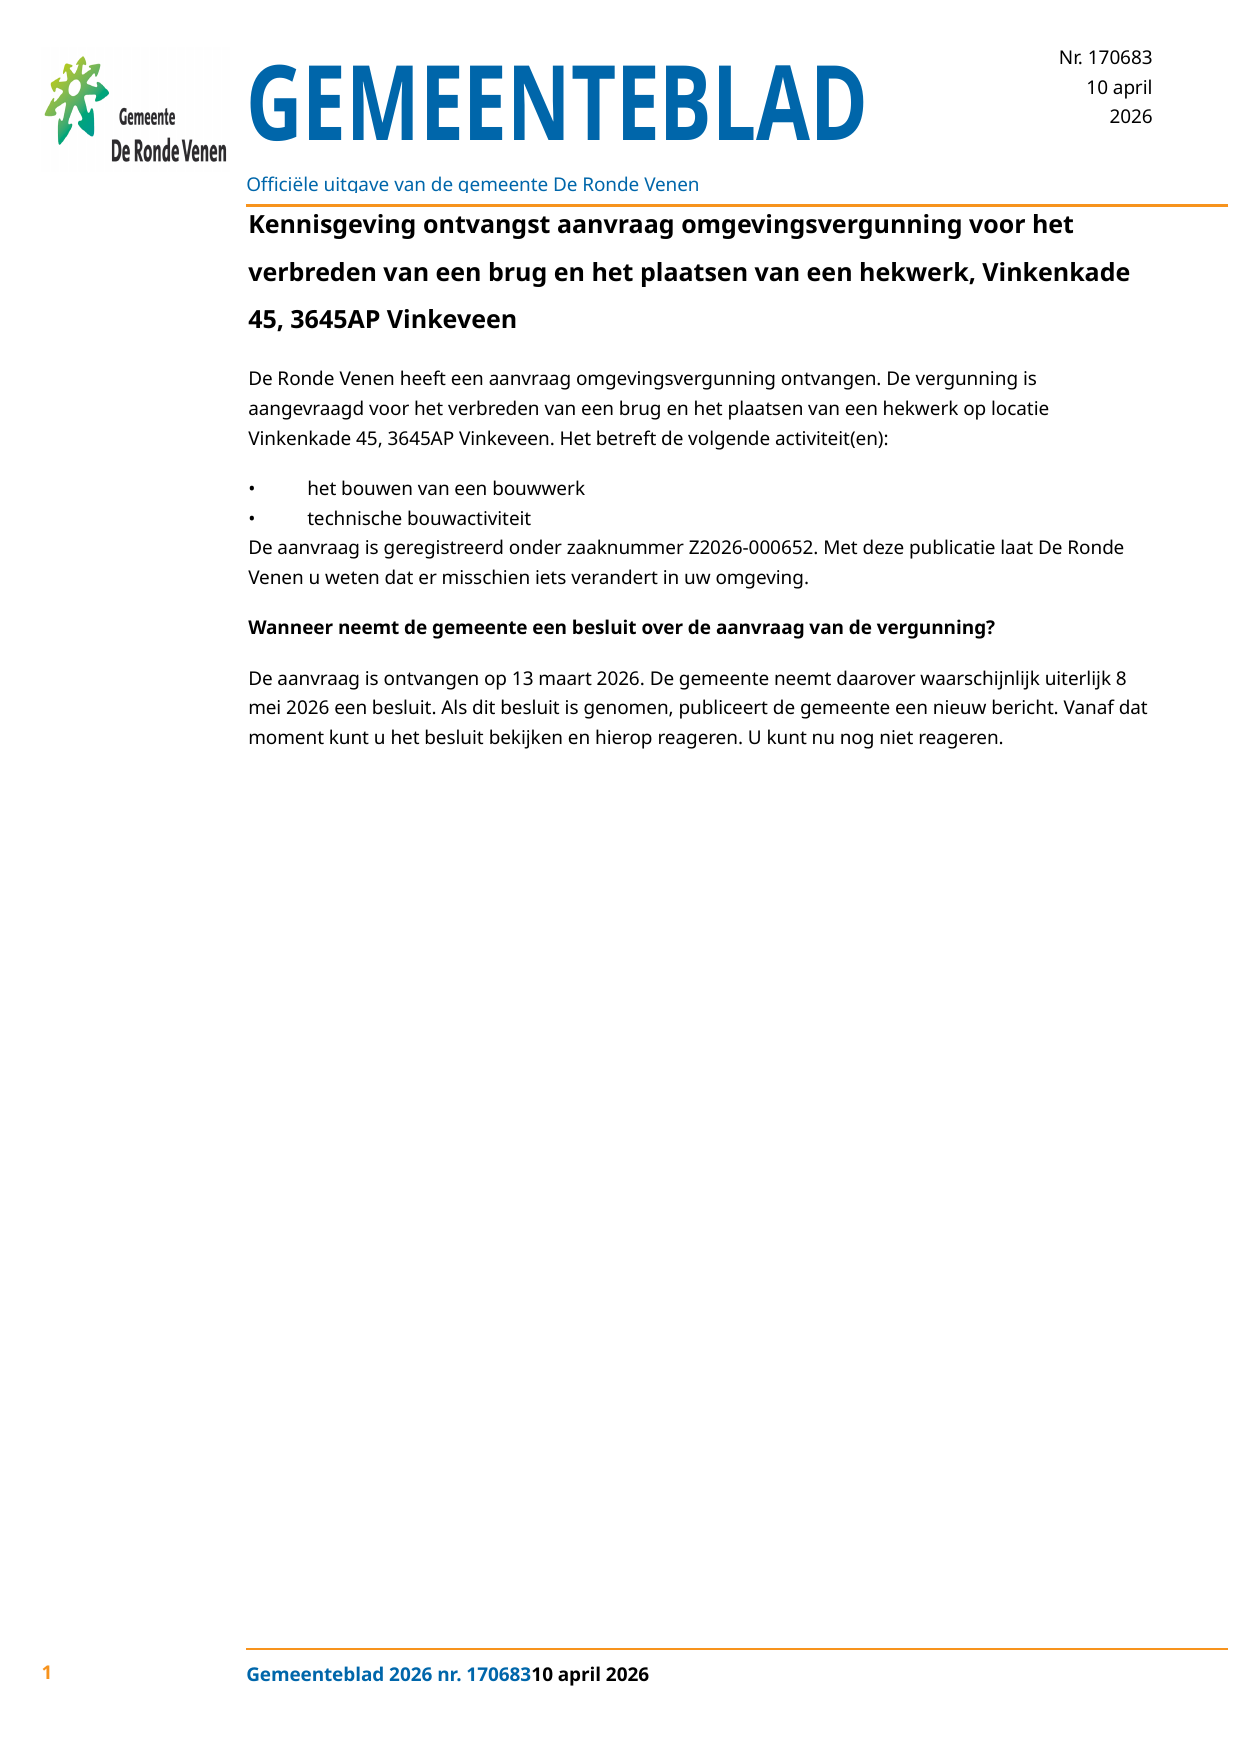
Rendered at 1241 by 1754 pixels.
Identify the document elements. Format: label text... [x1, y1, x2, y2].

text De Ronde Venen heeft een aanvraag omgevingsvergunning ontvangen. De vergunning is aangevraagd voor het verbreden van een brug en het plaatsen van een hekwerk op locatie Vinkenkade 45, 3645AP Vinkeveen. Het betreft de volgende activiteit(en): [248, 366, 1152, 450]
text De aanvraag is ontvangen op 13 maart 2026. De gemeente neemt daarover waarschijnlijk uiterlijk 8 mei 2026 een besluit. Als dit besluit is genomen, publiceert de gemeente een nieuw bericht. Vanaf dat moment kunt u het besluit bekijken en hierop reageren. U kunt nu nog niet reageren. [248, 665, 1152, 749]
picture [41, 47, 231, 172]
text Kennisgeving ontvangst aanvraag omgevingsvergunning voor het verbreden van een brug en het plaatsen van een hekwerk, Vinkenkade 45, 3645AP Vinkeveen [248, 207, 1152, 336]
list het bouwen van een bouwwerk [248, 475, 1152, 501]
list technische bouwactiviteit [248, 505, 1152, 530]
text Wanneer neemt de gemeente een besluit over de aanvraag van de vergunning? [248, 614, 1152, 640]
text De aanvraag is geregistreerd onder zaaknummer Z2026-000652. Met deze publicatie laat De Ronde Venen u weten dat er misschien iets verandert in uw omgeving. [248, 534, 1152, 589]
